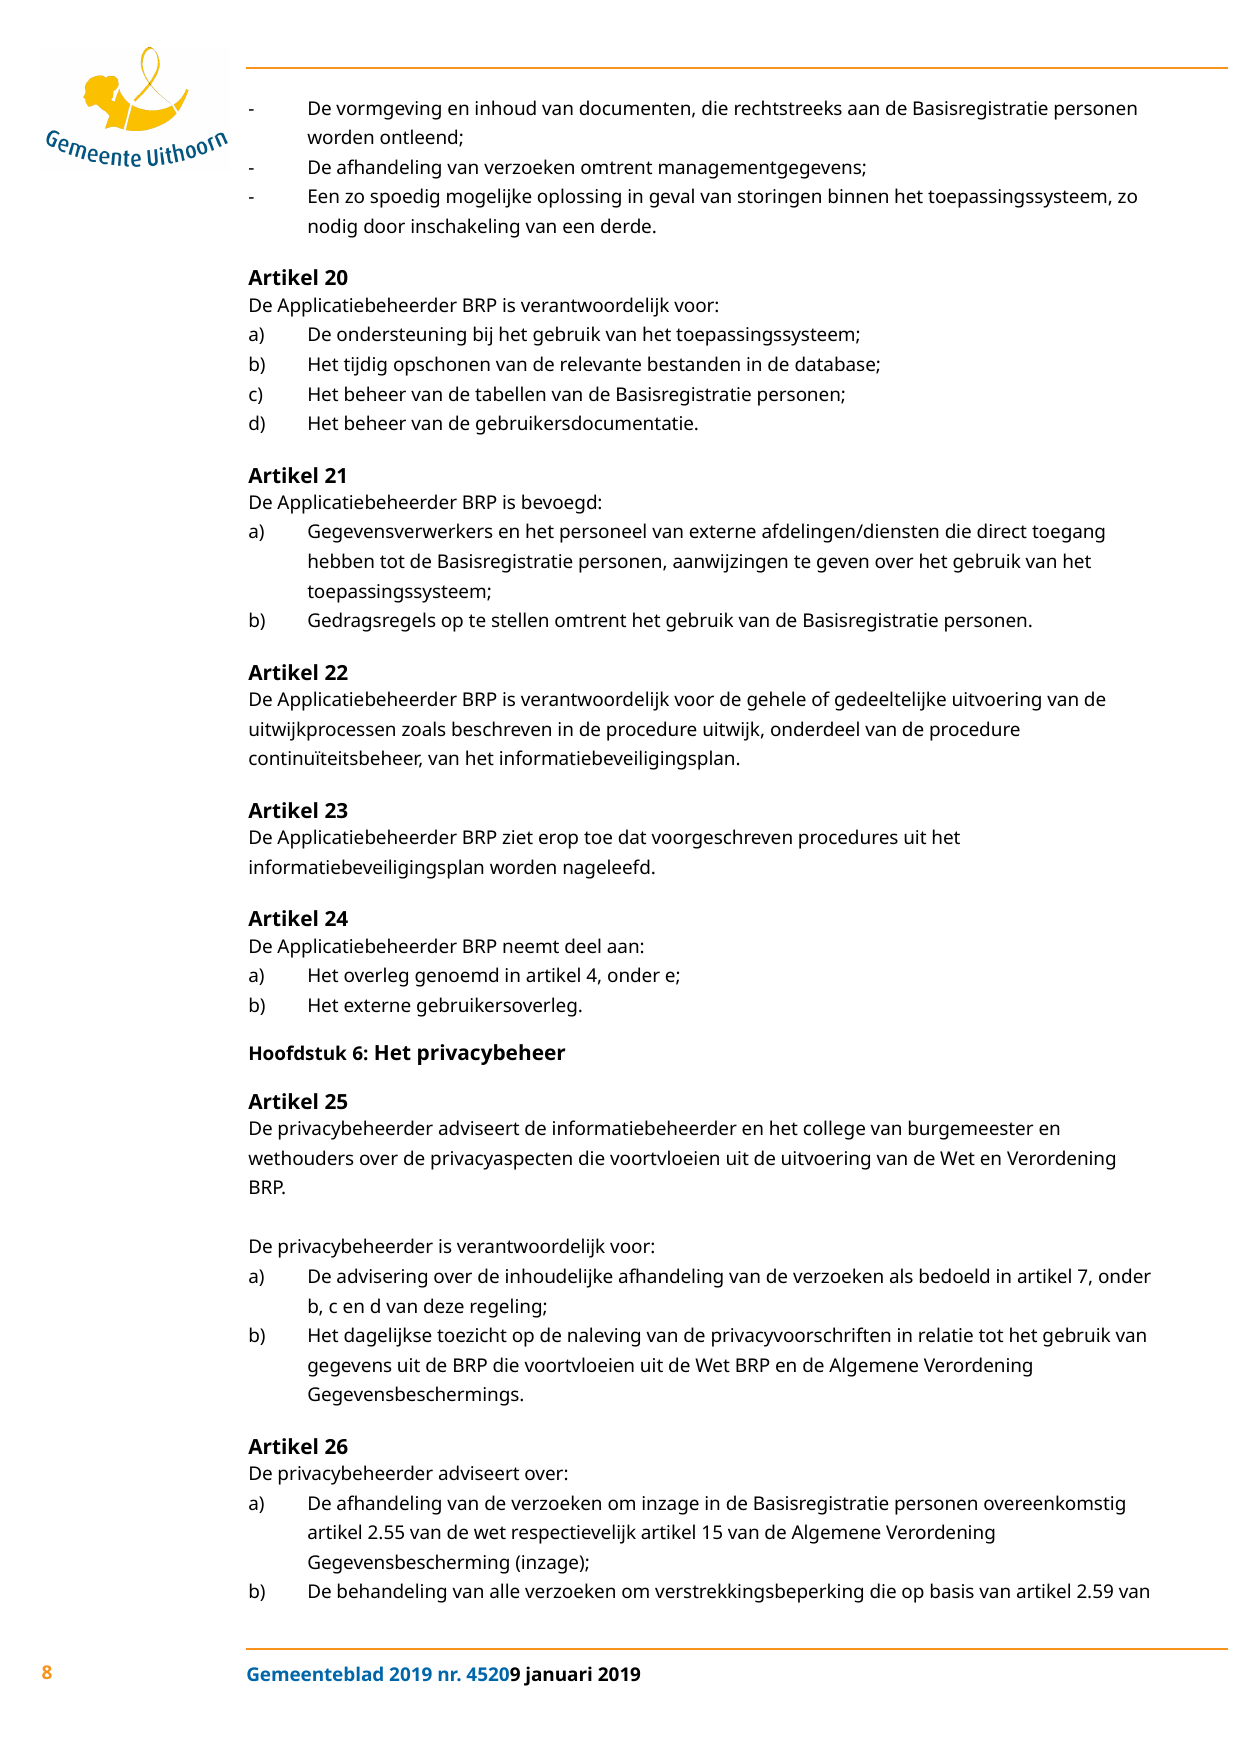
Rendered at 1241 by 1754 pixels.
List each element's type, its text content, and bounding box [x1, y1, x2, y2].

picture [41, 47, 231, 172]
list Het tijdig opschonen van de relevante bestanden in de database; [248, 351, 1152, 377]
text Artikel 26 [248, 1432, 1152, 1460]
text De Applicatiebeheerder BRP ziet erop toe dat voorgeschreven procedures uit het informatiebeveiligingsplan worden nageleefd. [248, 824, 1152, 880]
list Het overleg genoemd in artikel 4, onder e; [248, 962, 1152, 988]
text De Applicatiebeheerder BRP is bevoegd: [248, 489, 1152, 515]
text De Applicatiebeheerder BRP neemt deel aan: [248, 933, 1152, 958]
text De Applicatiebeheerder BRP is verantwoordelijk voor de gehele of gedeeltelijke uitvoering van de uitwijkprocessen zoals beschreven in de procedure uitwijk, onderdeel van de procedure continuïteitsbeheer, van het informatiebeveiligingsplan. [248, 686, 1152, 771]
list De afhandeling van de verzoeken om inzage in de Basisregistratie personen overeenkomstig artikel 2.55 van de wet respectievelijk artikel 15 van de Algemene Verordening Gegevensbescherming (inzage); [248, 1490, 1152, 1575]
text Artikel 21 [248, 461, 1152, 489]
list Het beheer van de gebruikersdocumentatie. [248, 410, 1152, 436]
list Een zo spoedig mogelijke oplossing in geval van storingen binnen het toepassingssysteem, zo nodig door inschakeling van een derde. [248, 183, 1152, 239]
text De privacybeheerder adviseert de informatiebeheerder en het college van burgemeester en wethouders over de privacyaspecten die voortvloeien uit de uitvoering van de Wet en Verordening BRP. [248, 1115, 1152, 1200]
list De vormgeving en inhoud van documenten, die rechtstreeks aan de Basisregistratie personen worden ontleend; [248, 95, 1152, 150]
text De privacybeheerder is verantwoordelijk voor: [248, 1234, 1152, 1259]
list Het beheer van de tabellen van de Basisregistratie personen; [248, 381, 1152, 406]
text Hoofdstuk 6: Het privacybeheer [248, 1038, 1152, 1066]
text De privacybeheerder adviseert over: [248, 1460, 1152, 1486]
list De afhandeling van verzoeken omtrent managementgegevens; [248, 154, 1152, 180]
text Artikel 24 [248, 904, 1152, 933]
list De ondersteuning bij het gebruik van het toepassingssysteem; [248, 322, 1152, 347]
list Het dagelijkse toezicht op de naleving van de privacyvoorschriften in relatie tot het gebruik van gegevens uit de BRP die voortvloeien uit de Wet BRP en de Algemene Verordening Gegevensbeschermings. [248, 1322, 1152, 1407]
list Gegevensverwerkers en het personeel van externe afdelingen/diensten die direct toegang hebben tot de Basisregistratie personen, aanwijzingen te geven over het gebruik van het toepassingssysteem; [248, 519, 1152, 604]
list Gedragsregels op te stellen omtrent het gebruik van de Basisregistratie personen. [248, 607, 1152, 633]
text Artikel 23 [248, 796, 1152, 824]
text Artikel 20 [248, 263, 1152, 292]
list De behandeling van alle verzoeken om verstrekkingsbeperking die op basis van artikel 2.59 van [248, 1579, 1152, 1604]
list De advisering over de inhoudelijke afhandeling van de verzoeken als bedoeld in artikel 7, onder b, c en d van deze regeling; [248, 1263, 1152, 1318]
list Het externe gebruikersoverleg. [248, 992, 1152, 1018]
text De Applicatiebeheerder BRP is verantwoordelijk voor: [248, 292, 1152, 318]
text Artikel 25 [248, 1087, 1152, 1115]
text Artikel 22 [248, 658, 1152, 686]
